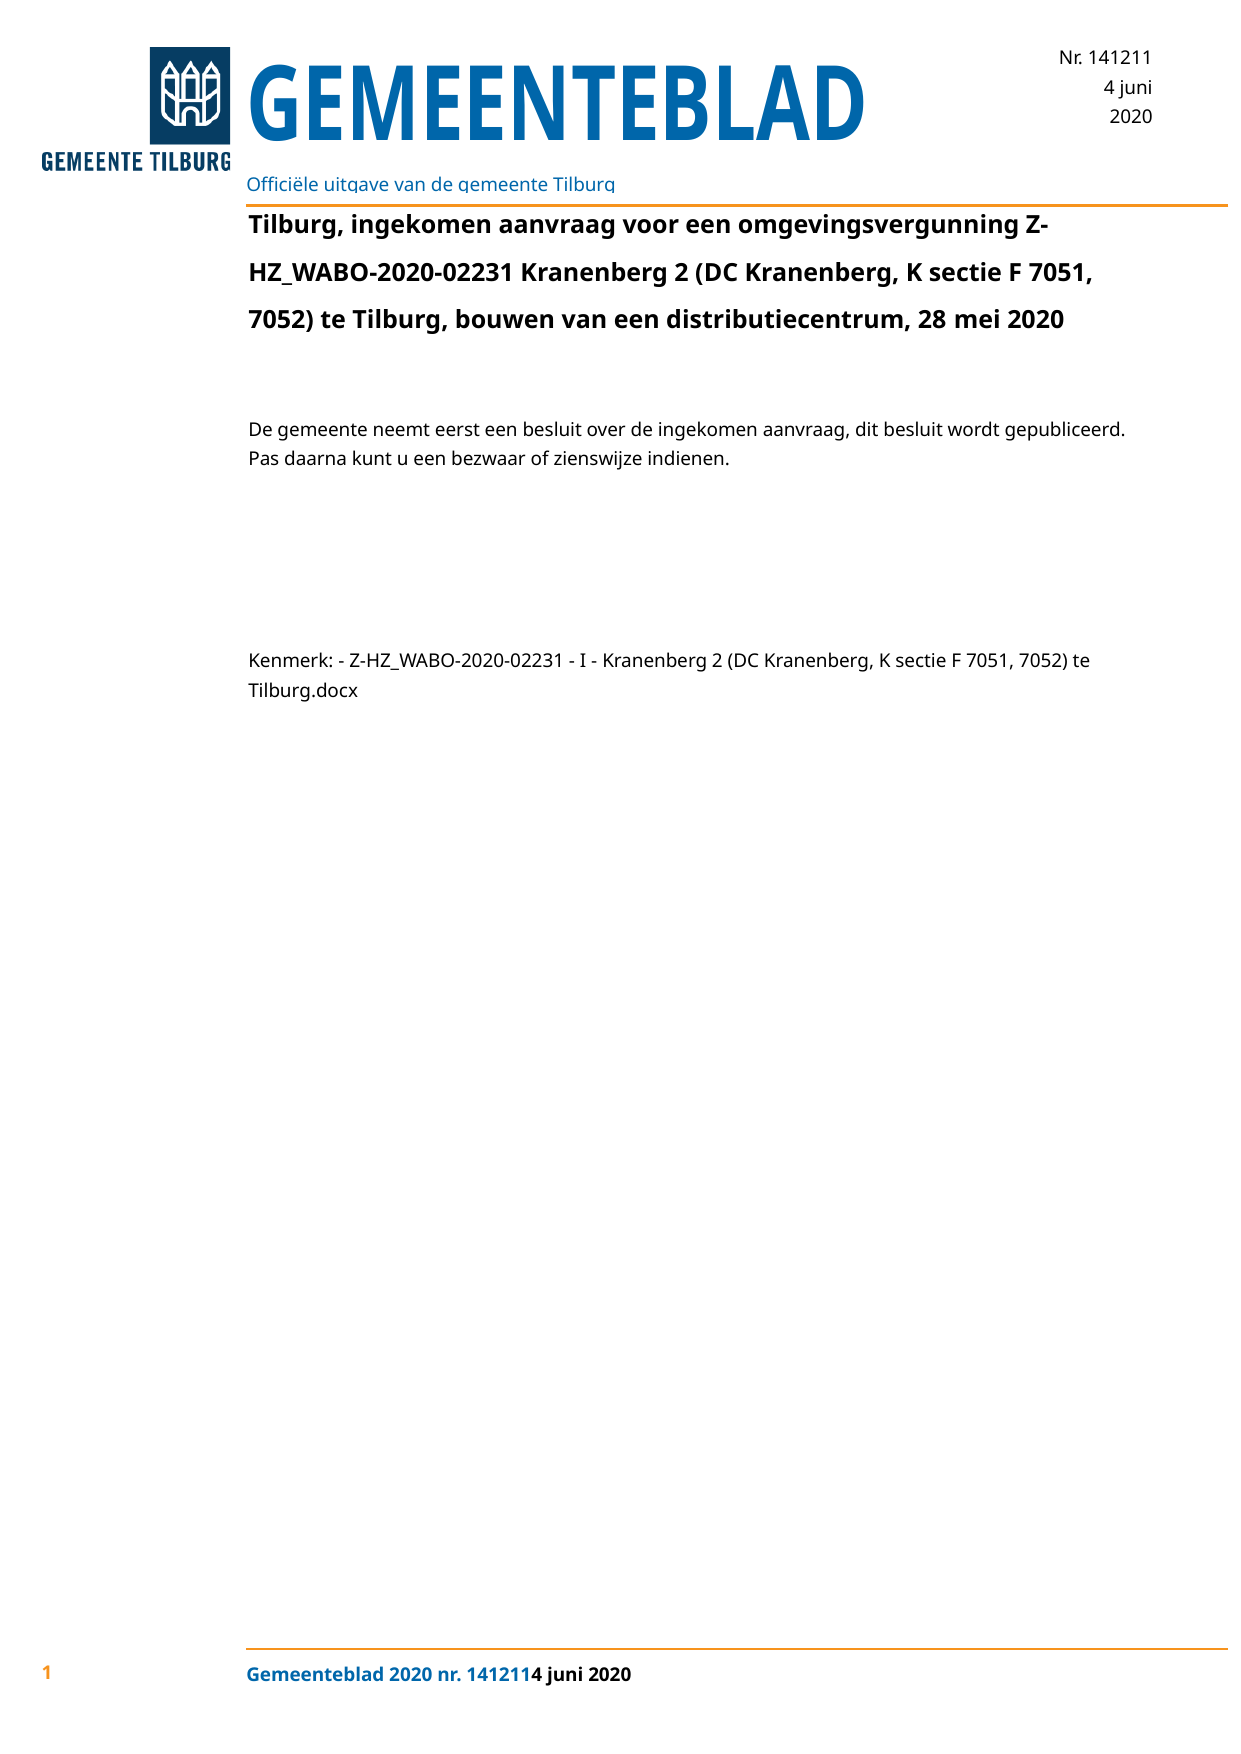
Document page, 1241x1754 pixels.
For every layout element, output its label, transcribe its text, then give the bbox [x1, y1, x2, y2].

picture [41, 47, 231, 172]
text De gemeente neemt eerst een besluit over de ingekomen aanvraag, dit besluit wordt gepubliceerd. Pas daarna kunt u een bezwaar of zienswijze indienen. [248, 416, 1152, 471]
text Tilburg, ingekomen aanvraag voor een omgevingsvergunning Z-HZ_WABO-2020-02231 Kranenberg 2 (DC Kranenberg, K sectie F 7051, 7052) te Tilburg, bouwen van een distributiecentrum, 28 mei 2020 [248, 207, 1152, 336]
text Kenmerk: - Z-HZ_WABO-2020-02231 - I - Kranenberg 2 (DC Kranenberg, K sectie F 7051, 7052) te Tilburg.docx [248, 647, 1152, 702]
